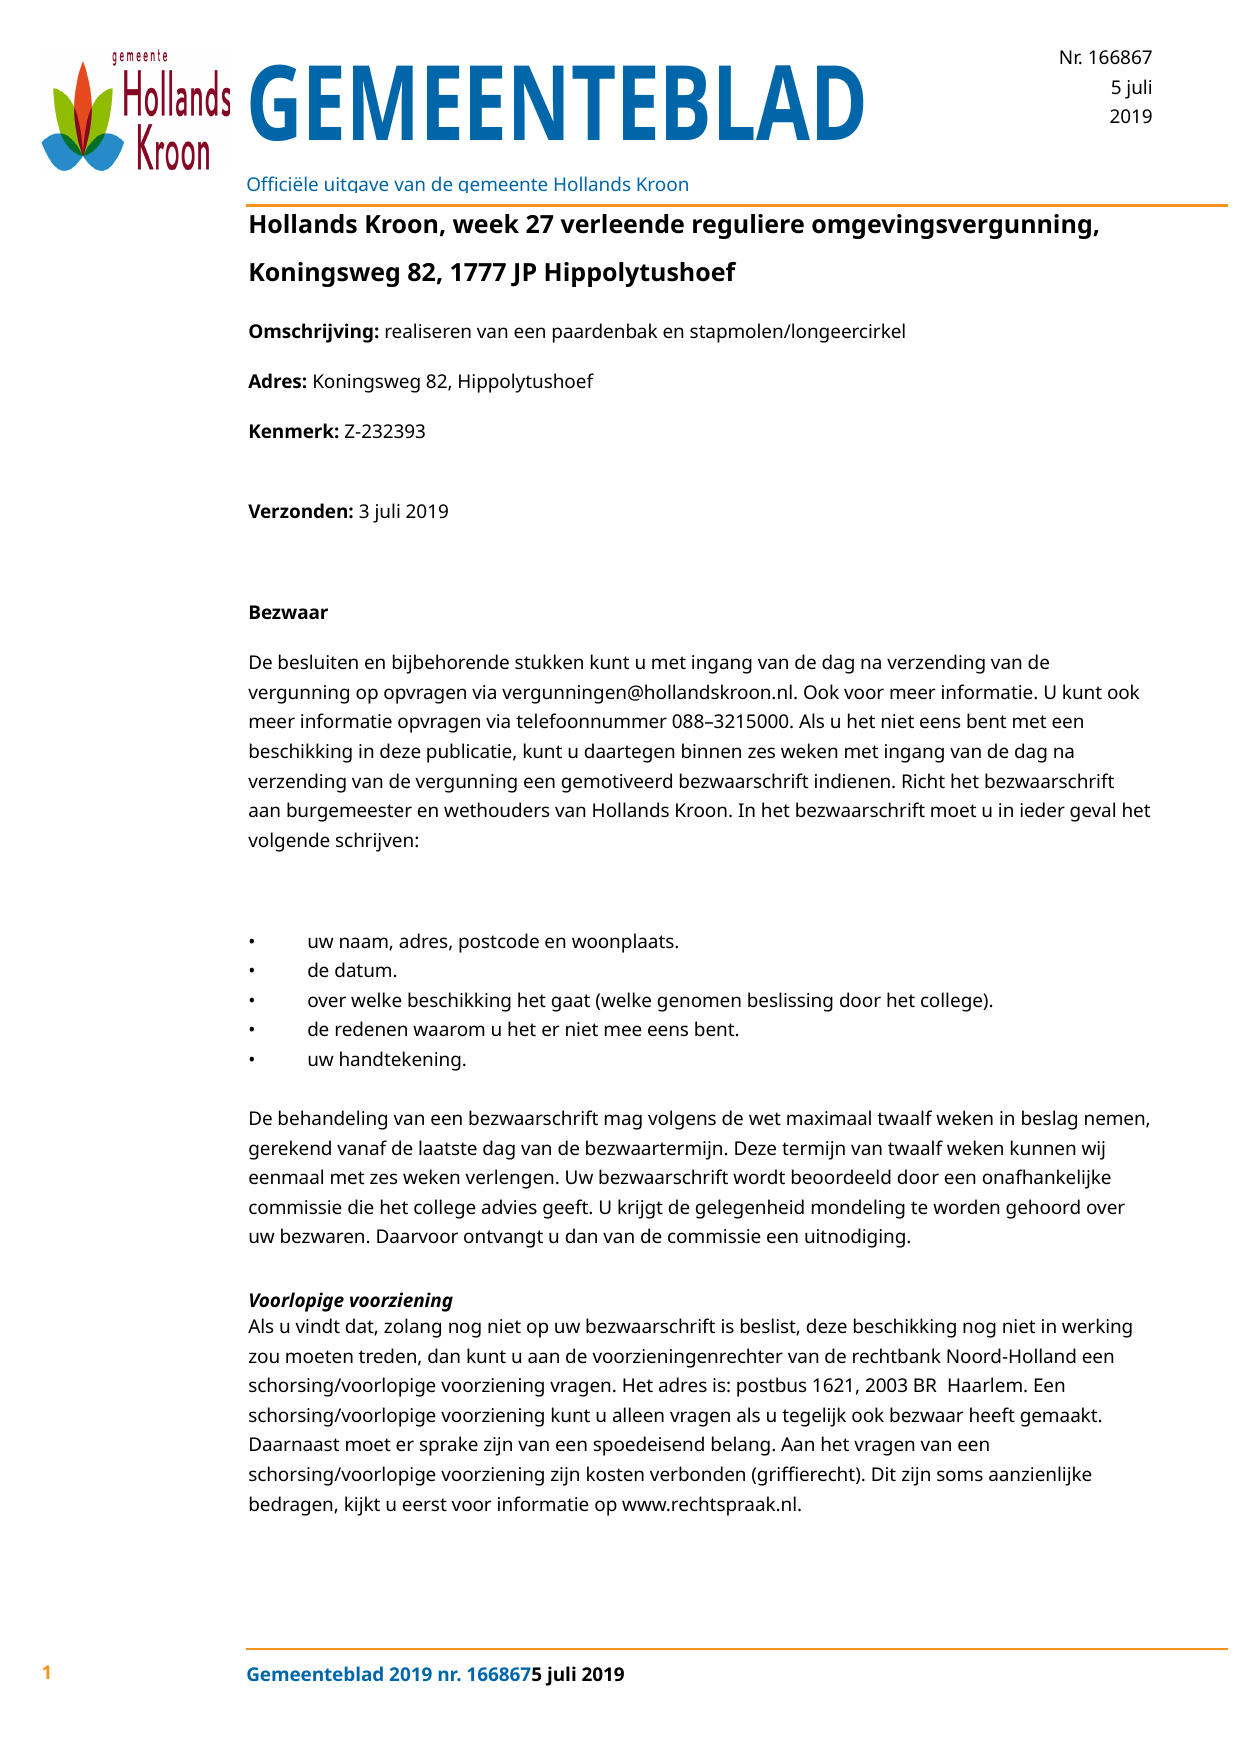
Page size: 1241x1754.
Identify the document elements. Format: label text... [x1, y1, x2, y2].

list de redenen waarom u het er niet mee eens bent. [248, 1017, 1152, 1042]
list de datum. [248, 957, 1152, 983]
text Verzonden: 3 juli 2019 [248, 498, 1152, 524]
text De besluiten en bijbehorende stukken kunt u met ingang van de dag na verzending van de vergunning op opvragen via vergunningen@hollandskroon.nl. Ook voor meer informatie. U kunt ook meer informatie opvragen via telefoonnummer 088–3215000. Als u het niet eens bent met een beschikking in deze publicatie, kunt u daartegen binnen zes weken met ingang van de dag na verzending van de vergunning een gemotiveerd bezwaarschrift indienen. Richt het bezwaarschrift aan burgemeester en wethouders van Hollands Kroon. In het bezwaarschrift moet u in ieder geval het volgende schrijven: [248, 649, 1152, 853]
text De behandeling van een bezwaarschrift mag volgens de wet maximaal twaalf weken in beslag nemen, gerekend vanaf de laatste dag van de bezwaartermijn. Deze termijn van twaalf weken kunnen wij eenmaal met zes weken verlengen. Uw bezwaarschrift wordt beoordeeld door een onafhankelijke commissie die het college advies geeft. U krijgt de gelegenheid mondeling te worden gehoord over uw bezwaren. Daarvoor ontvangt u dan van de commissie een uitnodiging. [248, 1105, 1152, 1249]
list over welke beschikking het gaat (welke genomen beslissing door het college). [248, 987, 1152, 1013]
text Kenmerk: Z-232393 [248, 419, 1152, 444]
list uw handtekening. [248, 1046, 1152, 1072]
text Adres: Koningsweg 82, Hippolytushoef [248, 368, 1152, 394]
text Omschrijving: realiseren van een paardenbak en stapmolen/longeercirkel [248, 318, 1152, 344]
text Als u vindt dat, zolang nog niet op uw bezwaarschrift is beslist, deze beschikking nog niet in werking zou moeten treden, dan kunt u aan de voorzieningenrechter van de rechtbank Noord-Holland een schorsing/voorlopige voorziening vragen. Het adres is: postbus 1621, 2003 BR Haarlem. Een schorsing/voorlopige voorziening kunt u alleen vragen als u tegelijk ook bezwaar heeft gemaakt. Daarnaast moet er sprake zijn van een spoedeisend belang. Aan het vragen van een schorsing/voorlopige voorziening zijn kosten verbonden (griffierecht). Dit zijn soms aanzienlijke bedragen, kijkt u eerst voor informatie op www.rechtspraak.nl. [248, 1313, 1152, 1517]
table_header [248, 469, 700, 495]
text Hollands Kroon, week 27 verleende reguliere omgevingsvergunning, Koningsweg 82, 1777 JP Hippolytushoef [248, 207, 1152, 288]
text Voorlopige voorziening [248, 1288, 1152, 1313]
picture [41, 47, 231, 172]
table_header [700, 469, 1152, 495]
text Bezwaar [248, 599, 1152, 625]
list uw naam, adres, postcode en woonplaats. [248, 928, 1152, 953]
